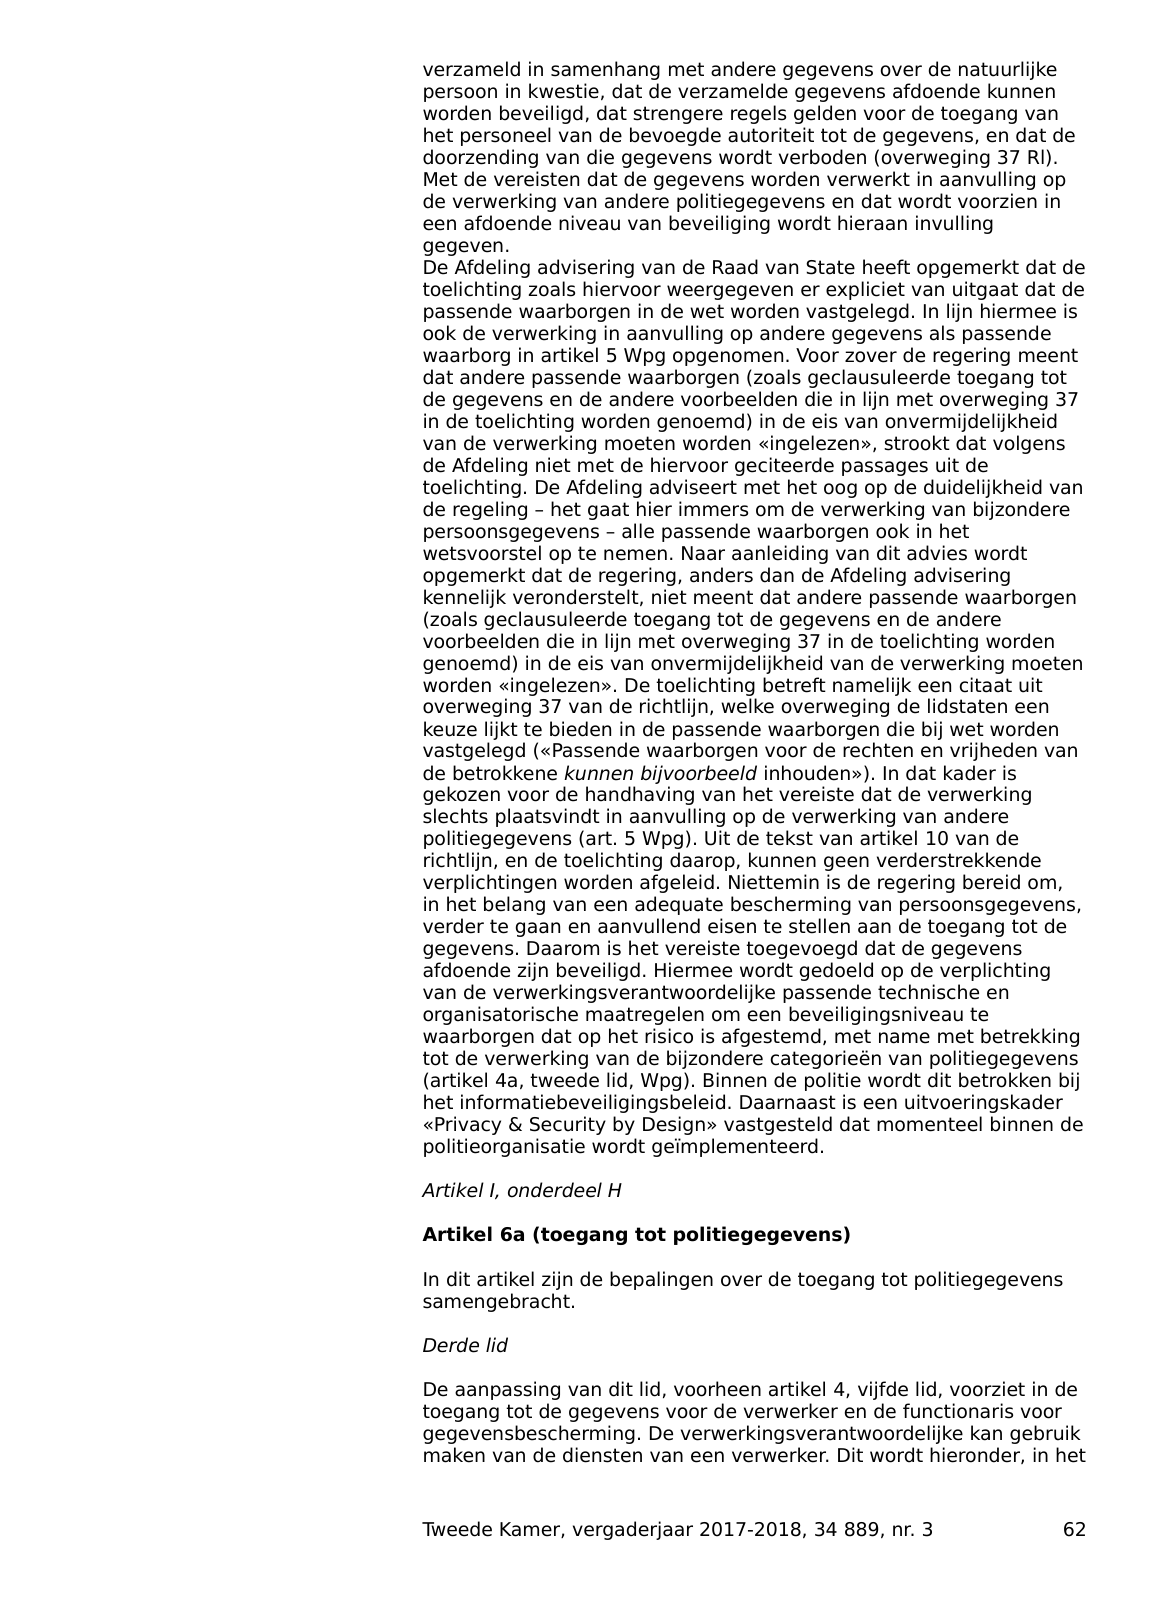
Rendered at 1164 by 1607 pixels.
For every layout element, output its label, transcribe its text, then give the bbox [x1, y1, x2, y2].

text De Afdeling advisering van de Raad van State heeft opgemerkt dat de toelichting zoals hiervoor weergegeven er expliciet van uitgaat dat de passende waarborgen in de wet worden vastgelegd. In lijn hiermee is ook de verwerking in aanvulling op andere gegevens als passende waarborg in artikel 5 Wpg opgenomen. Voor zover de regering meent dat andere passende waarborgen (zoals geclausuleerde toegang tot de gegevens en de andere voorbeelden die in lijn met overweging 37 in de toelichting worden genoemd) in de eis van onvermijdelijkheid van de verwerking moeten worden «ingelezen», strookt dat volgens de Afdeling niet met de hiervoor geciteerde passages uit de toelichting. De Afdeling adviseert met het oog op de duidelijkheid van de regeling – het gaat hier immers om de verwerking van bijzondere persoonsgegevens – alle passende waarborgen ook in het wetsvoorstel op te nemen. Naar aanleiding van dit advies wordt opgemerkt dat de regering, anders dan de Afdeling advisering kennelijk veronderstelt, niet meent dat andere passende waarborgen (zoals geclausuleerde toegang tot de gegevens en de andere voorbeelden die in lijn met overweging 37 in de toelichting worden genoemd) in de eis van onvermijdelijkheid van de verwerking moeten worden «ingelezen». De toelichting betreft namelijk een citaat uit overweging 37 van de richtlijn, welke overweging de lidstaten een keuze lijkt te bieden in de passende waarborgen die bij wet worden vastgelegd («Passende waarborgen voor de rechten en vrijheden van de betrokkene kunnen bijvoorbeeld inhouden»). In dat kader is gekozen voor de handhaving van het vereiste dat de verwerking slechts plaatsvindt in aanvulling op de verwerking van andere politiegegevens (art. 5 Wpg). Uit de tekst van artikel 10 van de richtlijn, en de toelichting daarop, kunnen geen verderstrekkende verplichtingen worden afgeleid. Niettemin is de regering bereid om, in het belang van een adequate bescherming van persoonsgegevens, verder te gaan en aanvullend eisen te stellen aan de toegang tot de gegevens. Daarom is het vereiste toegevoegd dat de gegevens afdoende zijn beveiligd. Hiermee wordt gedoeld op de verplichting van de verwerkingsverantwoordelijke passende technische en organisatorische maatregelen om een beveiligingsniveau te waarborgen dat op het risico is afgestemd, met name met betrekking tot de verwerking van de bijzondere categorieën van politiegegevens (artikel 4a, tweede lid, Wpg). Binnen de politie wordt dit betrokken bij het informatiebeveiligingsbeleid. Daarnaast is een uitvoeringskader «Privacy & Security by Design» vastgesteld dat momenteel binnen de politieorganisatie wordt geïmplementeerd. [422, 257, 1087, 1158]
subtitle Artikel 6a (toegang tot politiegegevens) [422, 1224, 1087, 1246]
text In dit artikel zijn de bepalingen over de toegang tot politiegegevens samengebracht. [422, 1268, 1087, 1312]
subtitle Derde lid [422, 1335, 1087, 1357]
text De aanpassing van dit lid, voorheen artikel 4, vijfde lid, voorziet in de toegang tot de gegevens voor de verwerker en de functionaris voor gegevensbescherming. De verwerkingsverantwoordelijke kan gebruik maken van de diensten van een verwerker. Dit wordt hieronder, in het [422, 1379, 1087, 1467]
text verzameld in samenhang met andere gegevens over de natuurlijke persoon in kwestie, dat de verzamelde gegevens afdoende kunnen worden beveiligd, dat strengere regels gelden voor de toegang van het personeel van de bevoegde autoriteit tot de gegevens, en dat de doorzending van die gegevens wordt verboden (overweging 37 Rl). Met de vereisten dat de gegevens worden verwerkt in aanvulling op de verwerking van andere politiegegevens en dat wordt voorzien in een afdoende niveau van beveiliging wordt hieraan invulling gegeven. [422, 59, 1087, 257]
subtitle Artikel I, onderdeel H [422, 1180, 1087, 1202]
